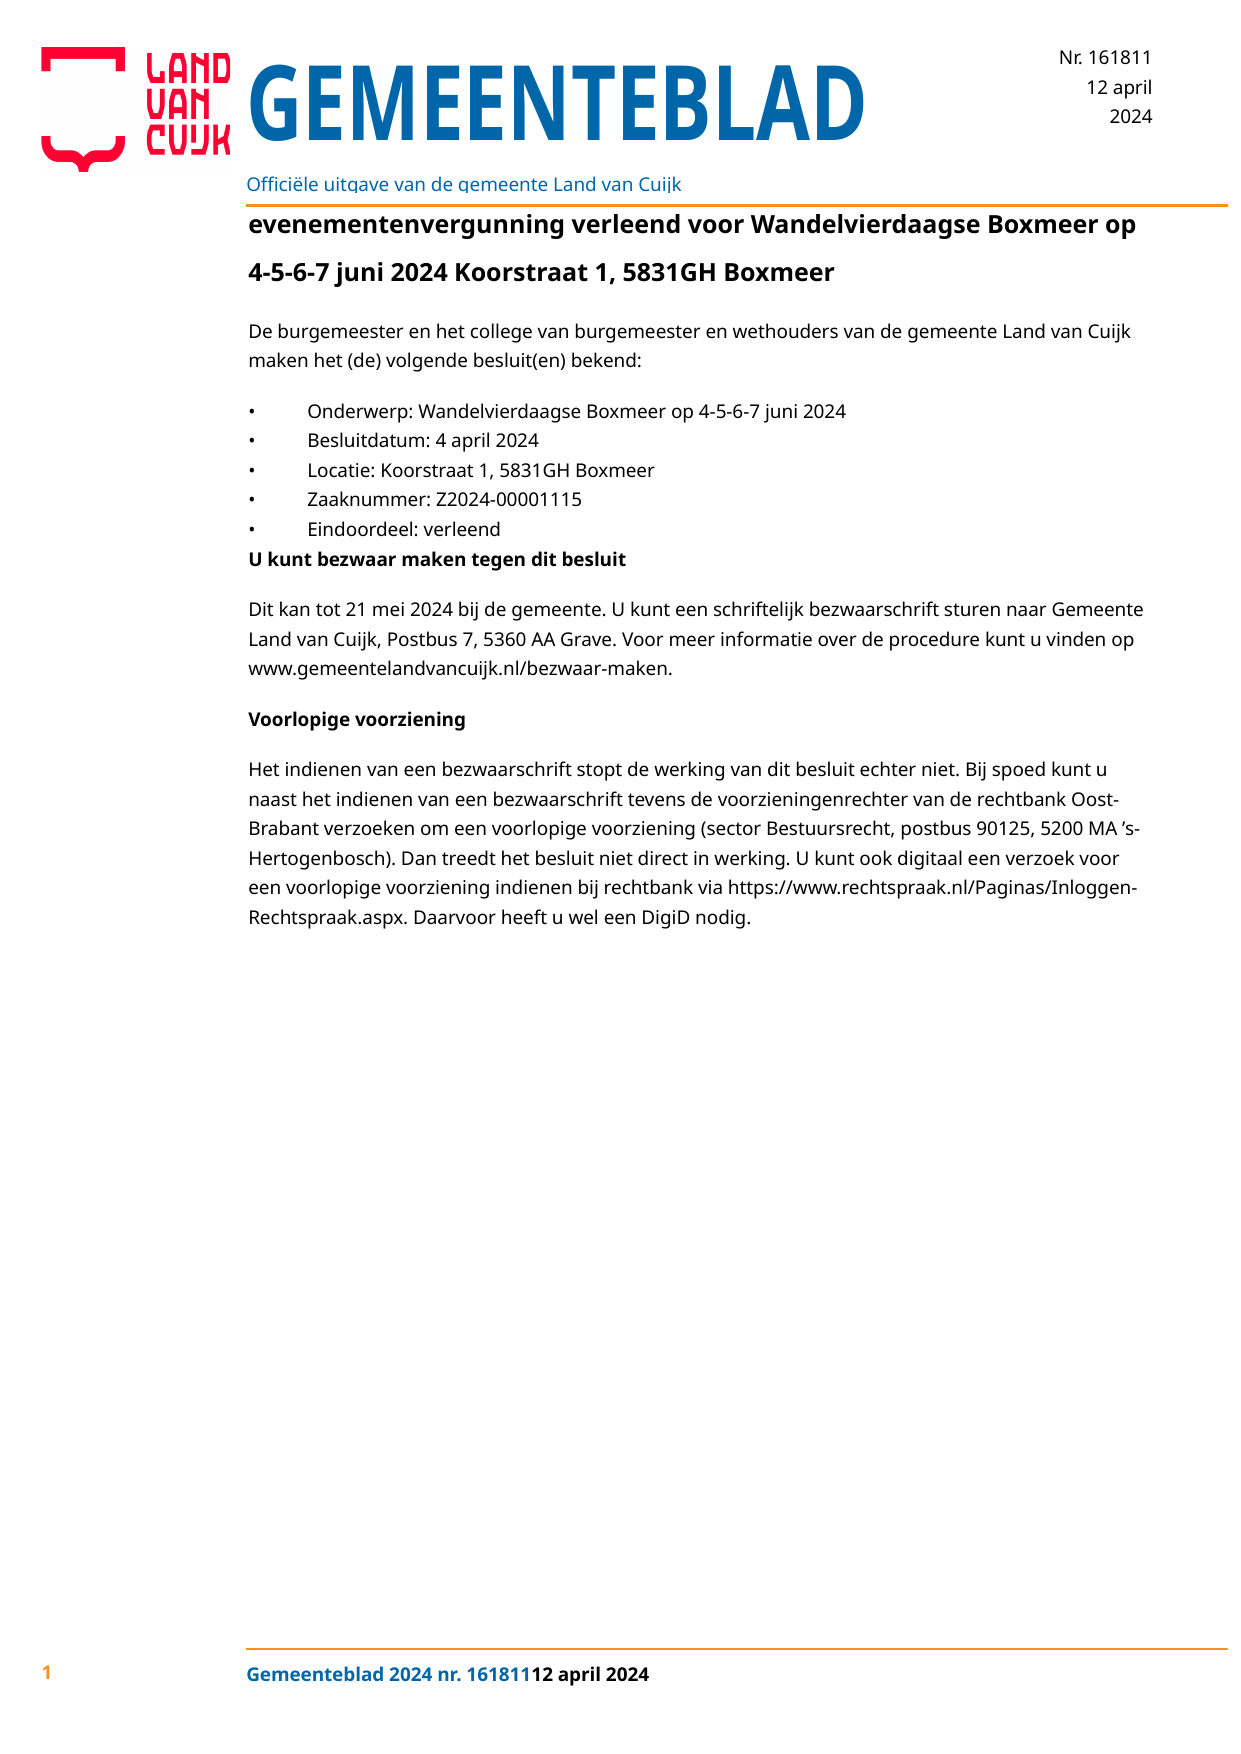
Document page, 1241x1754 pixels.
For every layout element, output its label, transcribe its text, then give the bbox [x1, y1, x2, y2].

text De burgemeester en het college van burgemeester en wethouders van de gemeente Land van Cuijk maken het (de) volgende besluit(en) bekend: [248, 318, 1152, 373]
list Zaaknummer: Z2024-00001115 [248, 487, 1152, 512]
text Het indienen van een bezwaarschrift stopt de werking van dit besluit echter niet. Bij spoed kunt u naast het indienen van een bezwaarschrift tevens de voorzieningenrechter van de rechtbank Oost-Brabant verzoeken om een voorlopige voorziening (sector Bestuursrecht, postbus 90125, 5200 MA ’s-Hertogenbosch). Dan treedt het besluit niet direct in werking. U kunt ook digitaal een verzoek voor een voorlopige voorziening indienen bij rechtbank via https://www.rechtspraak.nl/Paginas/Inloggen-Rechtspraak.aspx. Daarvoor heeft u wel een DigiD nodig. [248, 756, 1152, 930]
list Eindoordeel: verleend [248, 516, 1152, 542]
text evenementenvergunning verleend voor Wandelvierdaagse Boxmeer op 4-5-6-7 juni 2024 Koorstraat 1, 5831GH Boxmeer [248, 207, 1152, 288]
text Voorlopige voorziening [248, 706, 1152, 732]
list Onderwerp: Wandelvierdaagse Boxmeer op 4-5-6-7 juni 2024 [248, 398, 1152, 424]
text Dit kan tot 21 mei 2024 bij de gemeente. U kunt een schriftelijk bezwaarschrift sturen naar Gemeente Land van Cuijk, Postbus 7, 5360 AA Grave. Voor meer informatie over de procedure kunt u vinden op www.gemeentelandvancuijk.nl/bezwaar-maken. [248, 596, 1152, 681]
list Locatie: Koorstraat 1, 5831GH Boxmeer [248, 457, 1152, 483]
list Besluitdatum: 4 april 2024 [248, 427, 1152, 453]
picture [41, 47, 231, 172]
text U kunt bezwaar maken tegen dit besluit [248, 546, 1152, 572]
